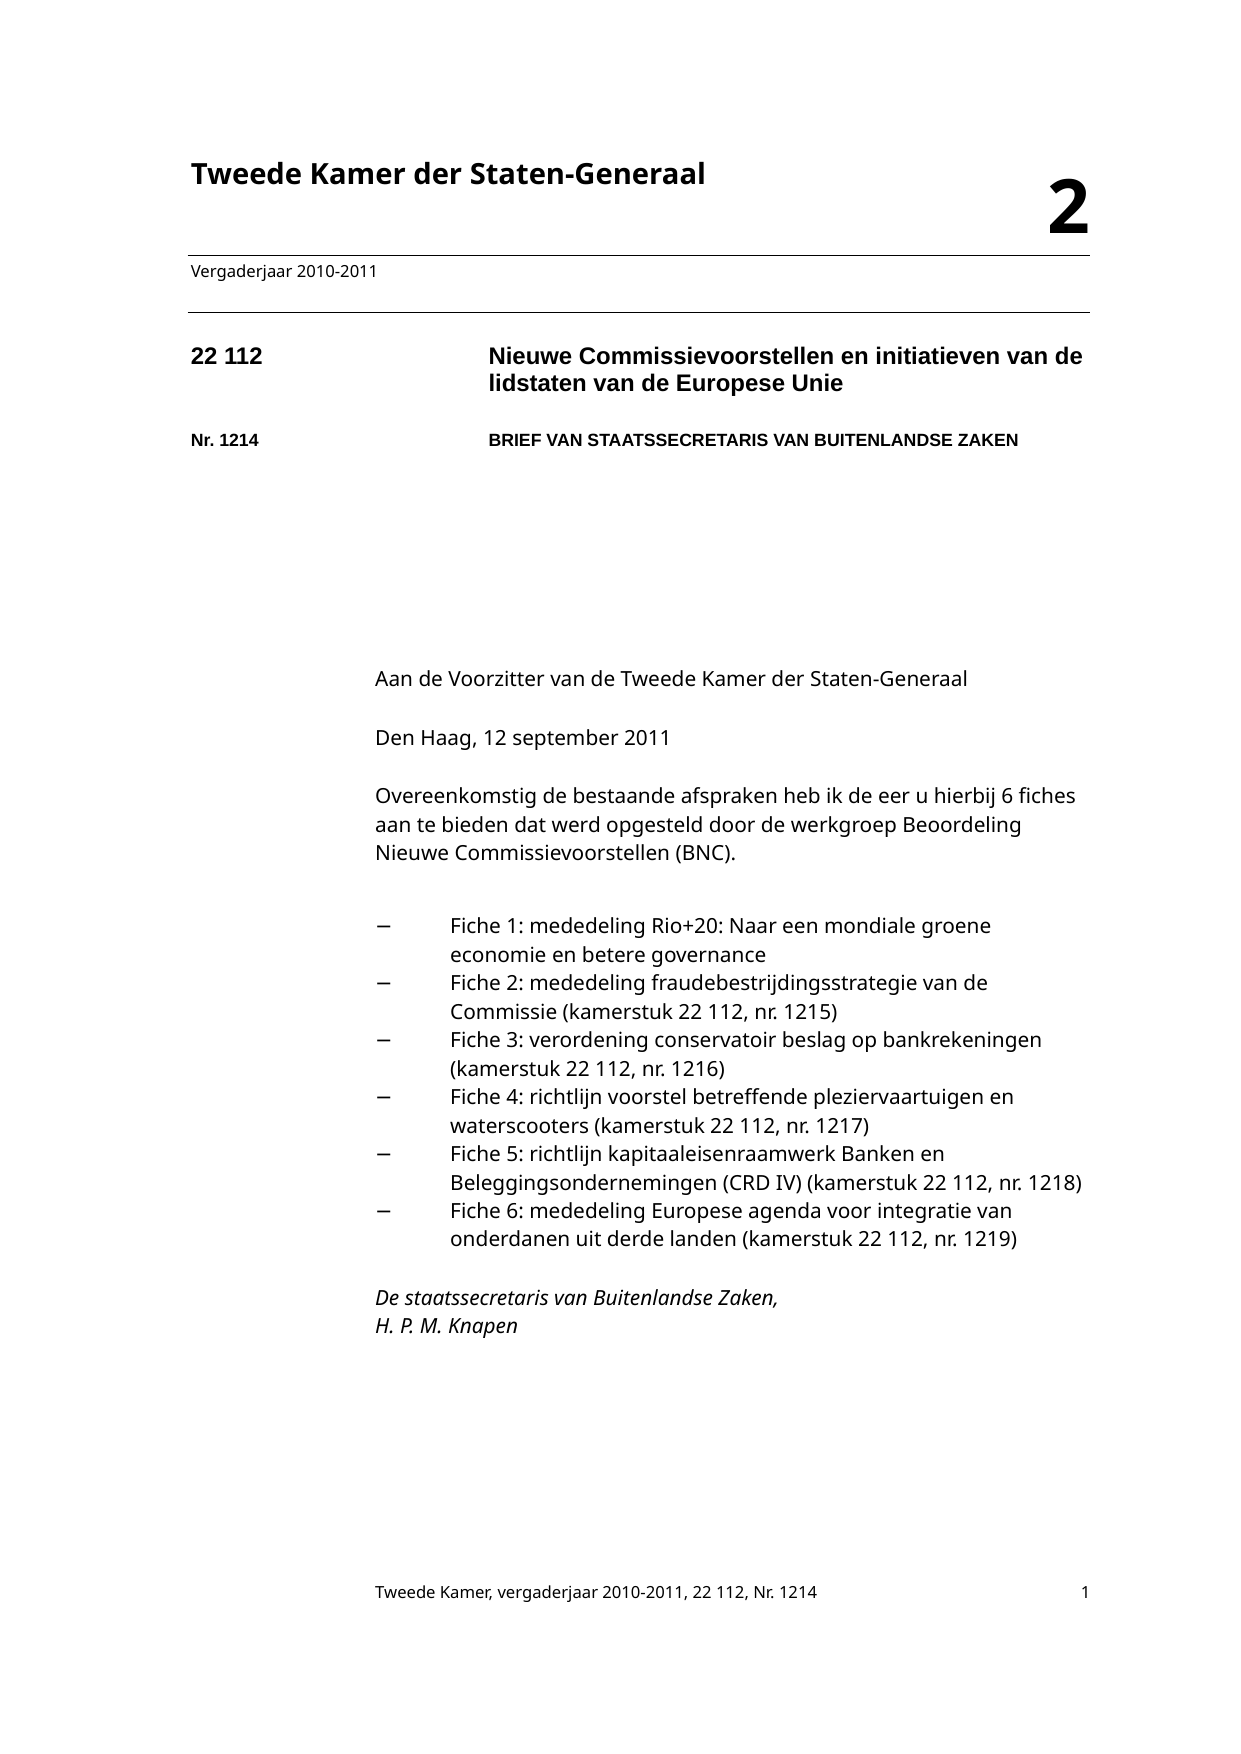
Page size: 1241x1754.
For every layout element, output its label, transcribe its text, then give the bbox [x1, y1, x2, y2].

text H. P. M. Knapen [375, 1311, 1090, 1340]
table_cell 22 112 [188, 339, 485, 427]
table_cell [485, 313, 1090, 339]
table_cell Nieuwe Commissievoorstellen en initiatieven van de lidstaten van de Europese Unie [485, 339, 1090, 427]
table_cell BRIEF VAN STAATSSECRETARIS VAN BUITENLANDSE ZAKEN [485, 427, 1090, 546]
list Fiche 4: richtlijn voorstel betreffende pleziervaartuigen en waterscooters (kamerstuk 22 112, nr. 1217) [375, 1082, 1090, 1139]
list Fiche 6: mededeling Europese agenda voor integratie van onderdanen uit derde landen (kamerstuk 22 112, nr. 1219) [375, 1196, 1090, 1253]
table_cell [485, 256, 1090, 312]
text Aan de Voorzitter van de Tweede Kamer der Staten-Generaal [375, 664, 1090, 693]
text De staatssecretaris van Buitenlandse Zaken, [375, 1283, 1090, 1311]
text Den Haag, 12 september 2011 [375, 723, 1090, 751]
table_cell Nr. 1214 [188, 427, 485, 546]
list Fiche 1: mededeling Rio+20: Naar een mondiale groene economie en betere governance [375, 912, 1090, 968]
table_cell Vergaderjaar 2010-2011 [188, 256, 485, 312]
list Fiche 3: verordening conservatoir beslag op bankrekeningen (kamerstuk 22 112, nr. 1216) [375, 1025, 1090, 1082]
table_cell [188, 313, 485, 339]
table_header 2 [910, 150, 1090, 255]
list Fiche 5: richtlijn kapitaaleisenraamwerk Banken en Beleggingsondernemingen (CRD IV) (kamerstuk 22 112, nr. 1218) [375, 1139, 1090, 1196]
text Overeenkomstig de bestaande afspraken heb ik de eer u hierbij 6 fiches aan te bieden dat werd opgesteld door de werkgroep Beoordeling Nieuwe Commissievoorstellen (BNC). [375, 781, 1090, 867]
table_header Tweede Kamer der Staten-Generaal [188, 150, 909, 255]
list Fiche 2: mededeling fraudebestrijdingsstrategie van de Commissie (kamerstuk 22 112, nr. 1215) [375, 968, 1090, 1025]
